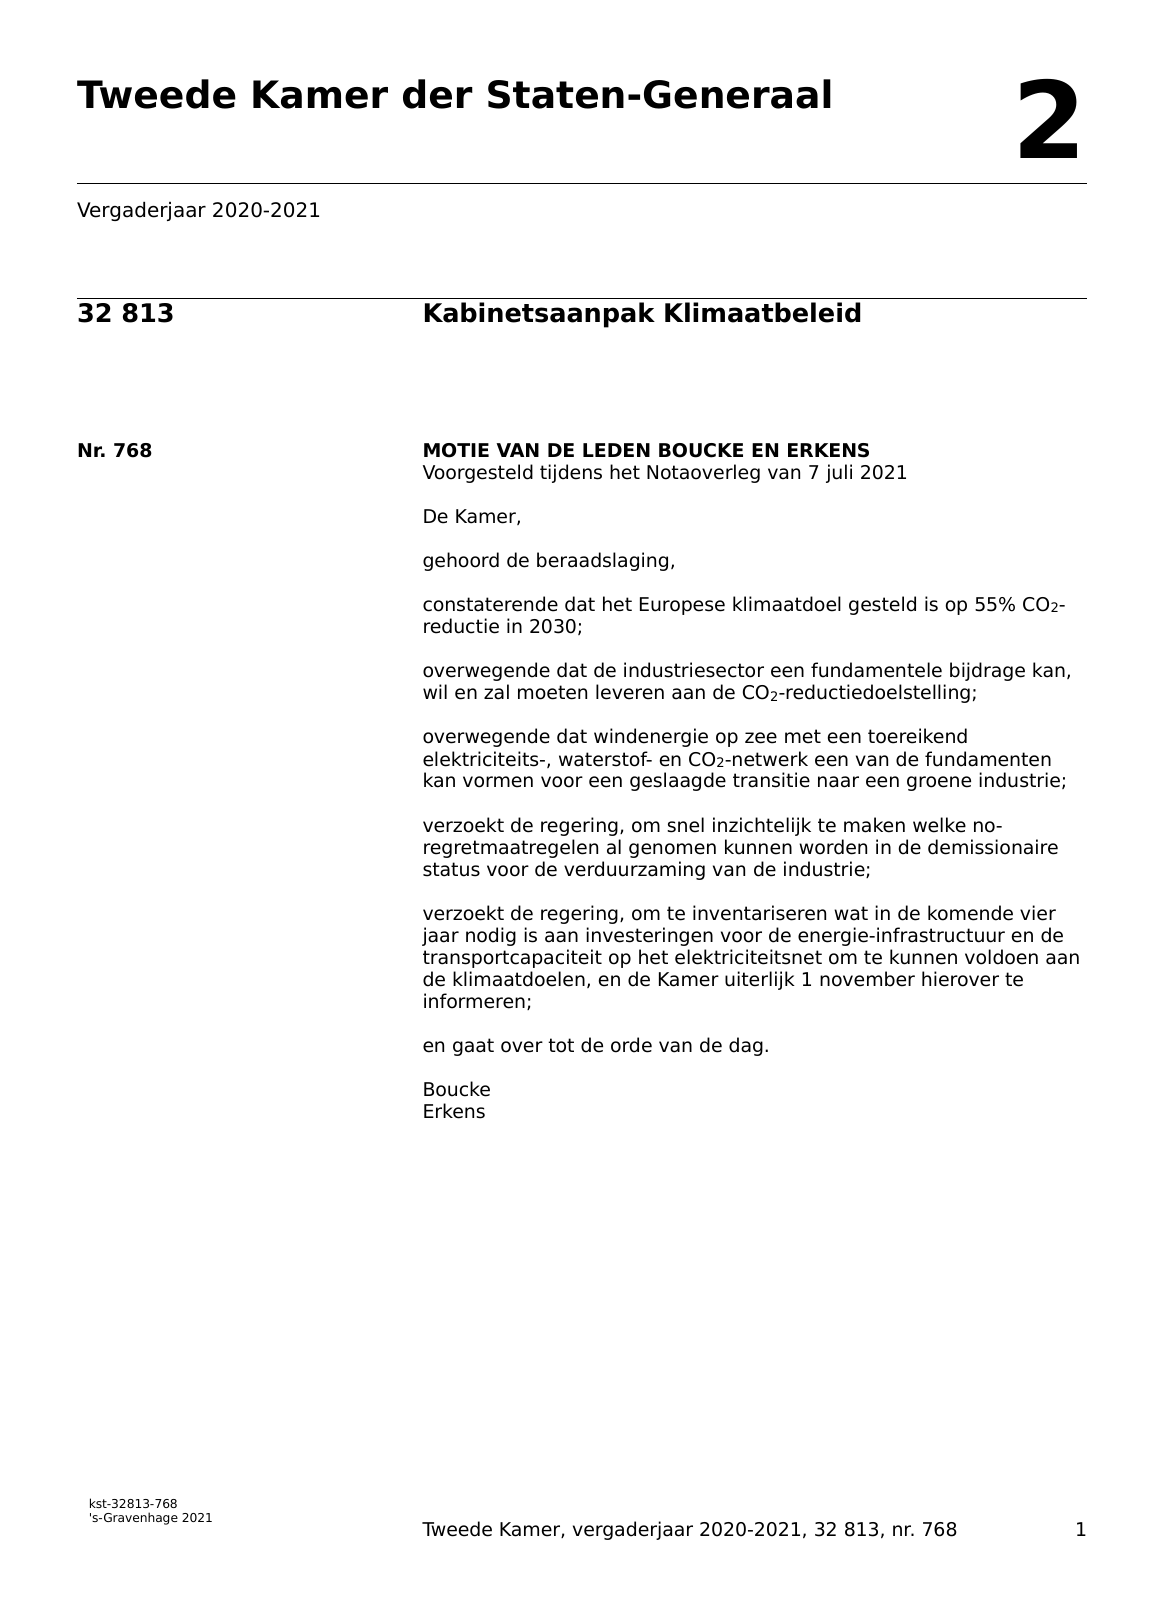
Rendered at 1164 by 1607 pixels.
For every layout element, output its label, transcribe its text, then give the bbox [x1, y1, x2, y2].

text 's-Gravenhage 2021 [88, 1511, 323, 1525]
text overwegende dat windenergie op zee met een toereikend elektriciteits-, waterstof- en CO2-netwerk een van de fundamenten kan vormen voor een geslaagde transitie naar een groene industrie; [422, 726, 1087, 792]
text Voorgesteld tijdens het Notaoverleg van 7 juli 2021 [422, 462, 1087, 484]
text De Kamer, [422, 506, 1087, 528]
text overwegende dat de industriesector een fundamentele bijdrage kan, wil en zal moeten leveren aan de CO2-reductiedoelstelling; [422, 660, 1087, 704]
text kst-32813-768 [88, 1497, 323, 1511]
text en gaat over tot de orde van de dag. [422, 1035, 1087, 1057]
text constaterende dat het Europese klimaatdoel gesteld is op 55% CO2-reductie in 2030; [422, 594, 1087, 638]
text Boucke [422, 1079, 1087, 1101]
subtitle 32 813 Kabinetsaanpak Klimaatbeleid [77, 299, 1087, 329]
text gehoord de beraadslaging, [422, 550, 1087, 572]
text Erkens [422, 1101, 1087, 1123]
text verzoekt de regering, om te inventariseren wat in de komende vier jaar nodig is aan investeringen voor de energie-infrastructuur en de transportcapaciteit op het elektriciteitsnet om te kunnen voldoen aan de klimaatdoelen, en de Kamer uiterlijk 1 november hierover te informeren; [422, 903, 1087, 1013]
table_cell Vergaderjaar 2020-2021 [77, 184, 1087, 298]
subtitle Nr. 768 MOTIE VAN DE LEDEN BOUCKE EN ERKENS [77, 440, 1087, 462]
table_header 2 [886, 59, 1087, 183]
text verzoekt de regering, om snel inzichtelijk te maken welke no-regretmaatregelen al genomen kunnen worden in de demissionaire status voor de verduurzaming van de industrie; [422, 814, 1087, 881]
table_header Tweede Kamer der Staten-Generaal [77, 59, 886, 183]
